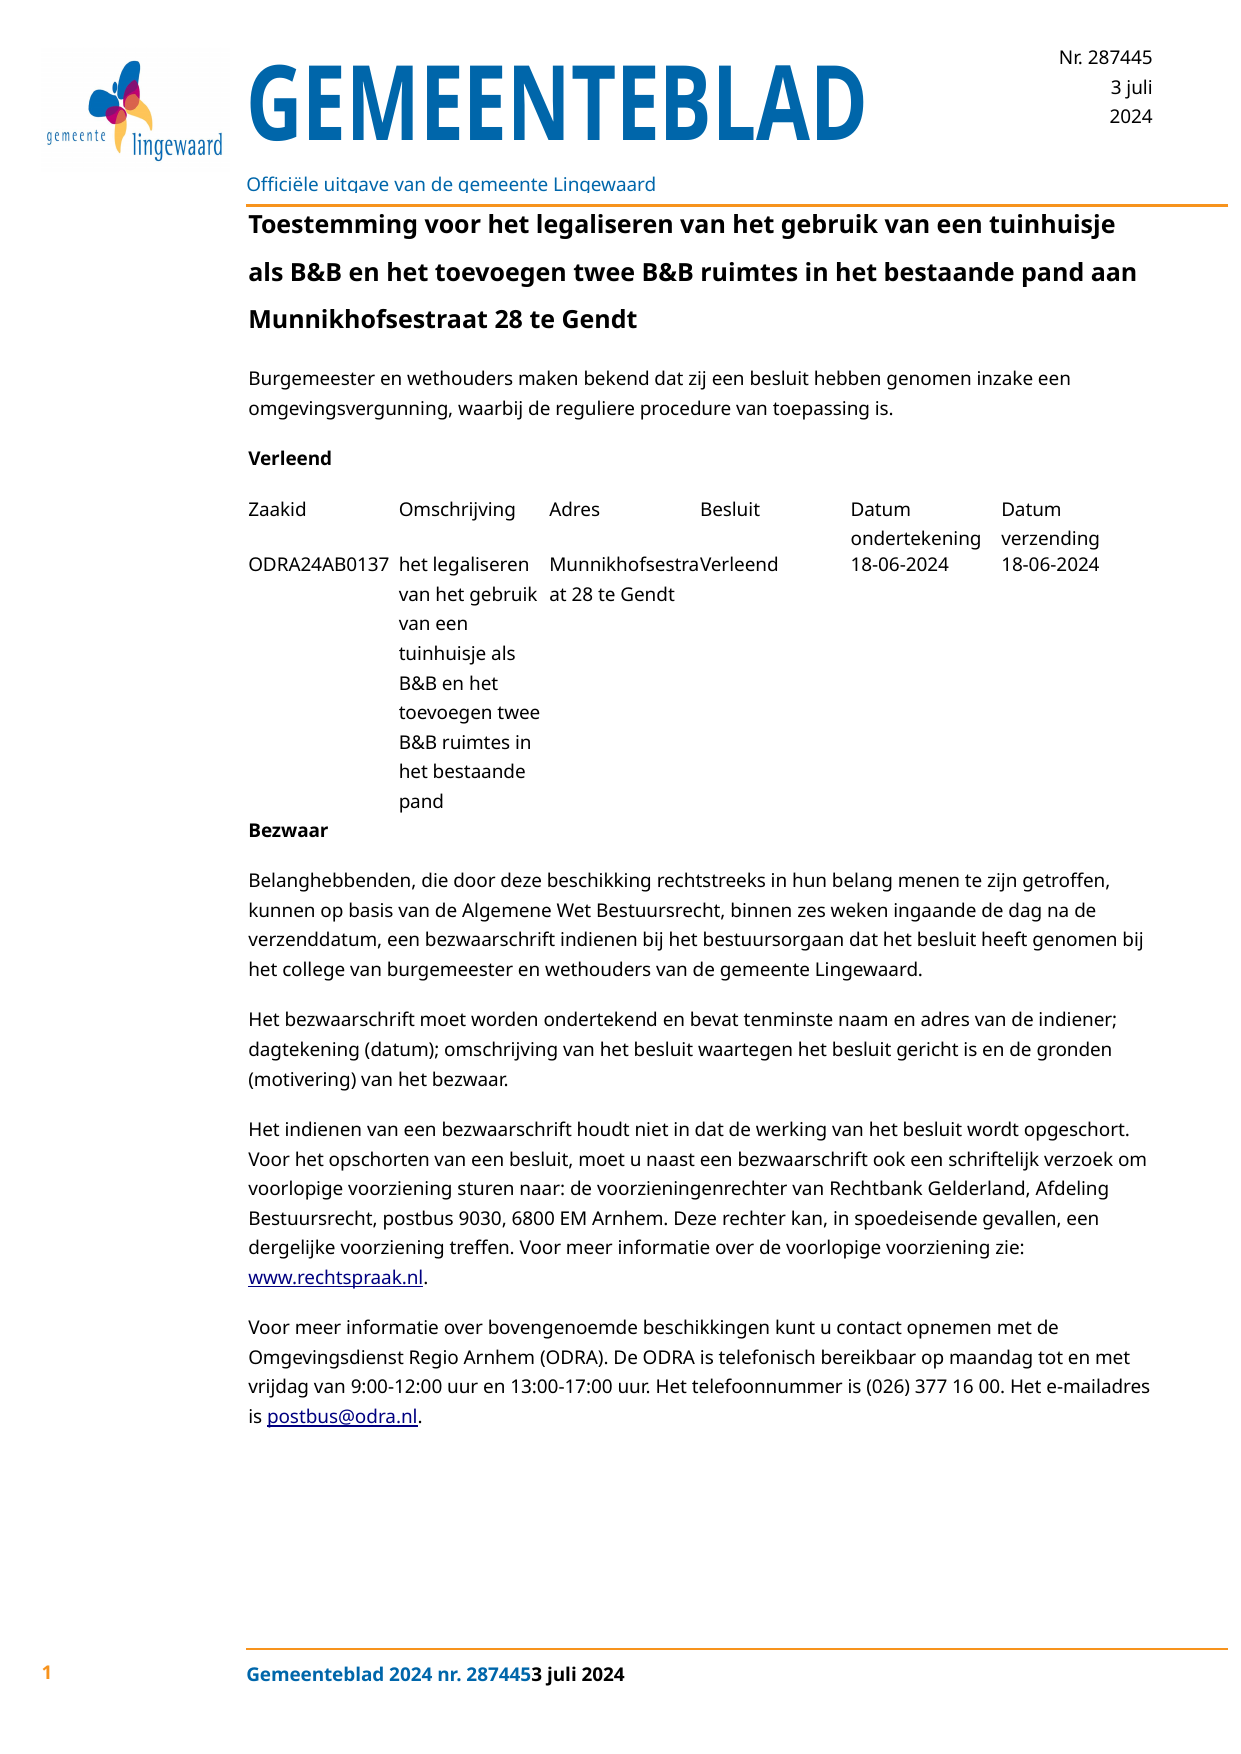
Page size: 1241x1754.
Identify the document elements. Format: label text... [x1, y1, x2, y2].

text Bezwaar [248, 817, 1152, 843]
text Voor meer informatie over bovengenoemde beschikkingen kunt u contact opnemen met de Omgevingsdienst Regio Arnhem (ODRA). De ODRA is telefonisch bereikbaar op maandag tot en met vrijdag van 9:00-12:00 uur en 13:00-17:00 uur. Het telefoonnummer is (026) 377 16 00. Het e-mailadres is postbus@odra.nl. [248, 1314, 1152, 1429]
text Burgemeester en wethouders maken bekend dat zij een besluit hebben genomen inzake een omgevingsvergunning, waarbij de reguliere procedure van toepassing is. [248, 366, 1152, 421]
table_header Besluit [700, 496, 850, 551]
table_cell ODRA24AB0137 [248, 551, 398, 814]
table_header Datum ondertekening [850, 496, 1001, 551]
table_header Adres [549, 496, 700, 551]
table_cell 18-06-2024 [1001, 551, 1152, 814]
table_header Zaakid [248, 496, 398, 551]
table_cell 18-06-2024 [850, 551, 1001, 814]
table_header Datum verzending [1001, 496, 1152, 551]
table_header Omschrijving [399, 496, 549, 551]
text Het bezwaarschrift moet worden ondertekend en bevat tenminste naam en adres van de indiener; dagtekening (datum); omschrijving van het besluit waartegen het besluit gericht is en de gronden (motivering) van het bezwaar. [248, 1007, 1152, 1091]
text Verleend [248, 446, 1152, 471]
text Toestemming voor het legaliseren van het gebruik van een tuinhuisje als B&B en het toevoegen twee B&B ruimtes in het bestaande pand aan Munnikhofsestraat 28 te Gendt [248, 207, 1152, 336]
text Het indienen van een bezwaarschrift houdt niet in dat de werking van het besluit wordt opgeschort. Voor het opschorten van een besluit, moet u naast een bezwaarschrift ook een schriftelijk verzoek om voorlopige voorziening sturen naar: de voorzieningenrechter van Rechtbank Gelderland, Afdeling Bestuursrecht, postbus 9030, 6800 EM Arnhem. Deze rechter kan, in spoedeisende gevallen, een dergelijke voorziening treffen. Voor meer informatie over de voorlopige voorziening zie: www.rechtspraak.nl. [248, 1116, 1152, 1290]
text Belanghebbenden, die door deze beschikking rechtstreeks in hun belang menen te zijn getroffen, kunnen op basis van de Algemene Wet Bestuursrecht, binnen zes weken ingaande de dag na de verzenddatum, een bezwaarschrift indienen bij het bestuursorgaan dat het besluit heeft genomen bij het college van burgemeester en wethouders van de gemeente Lingewaard. [248, 867, 1152, 982]
table_cell Verleend [700, 551, 850, 814]
table_cell het legaliseren van het gebruik van een tuinhuisje als B&B en het toevoegen twee B&B ruimtes in het bestaande pand [399, 551, 549, 814]
picture [41, 47, 231, 172]
table_cell Munnikhofsestraat 28 te Gendt [549, 551, 700, 814]
